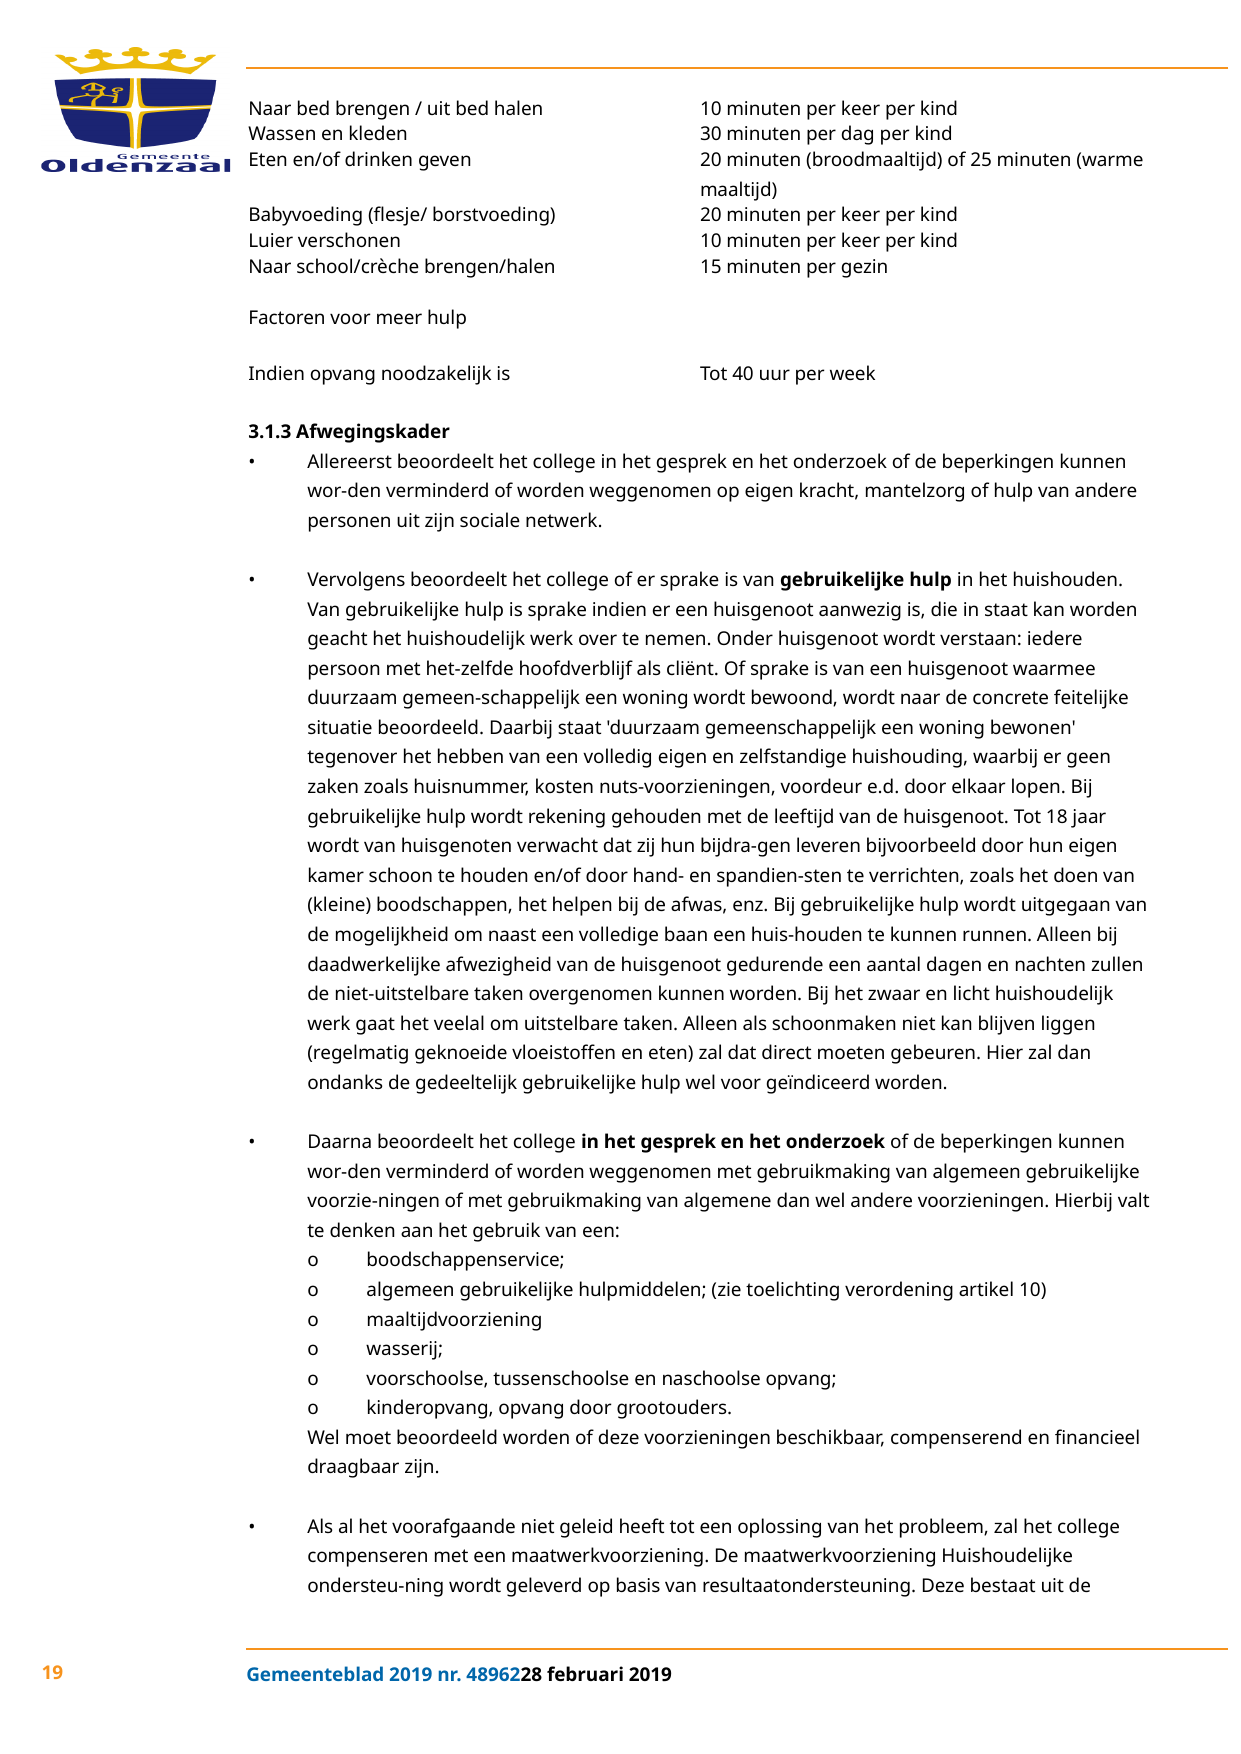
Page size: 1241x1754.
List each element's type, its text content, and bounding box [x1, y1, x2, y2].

table_cell 15 minuten per gezin [700, 253, 1152, 279]
picture [41, 47, 231, 172]
table_cell Eten en/of drinken geven [248, 146, 700, 202]
list Vervolgens beoordeelt het college of er sprake is van gebruikelijke hulp in het huishouden. Van gebruikelijke hulp is sprake indien er een huisgenoot aanwezig is, die in staat kan worden geacht het huishoudelijk werk over te nemen. Onder huisgenoot wordt verstaan: iedere persoon met het-zelfde hoofdverblijf als cliënt. Of sprake is van een huisgenoot waarmee duurzaam gemeen-schappelijk een woning wordt bewoond, wordt naar de concrete feitelijke situatie beoordeeld. Daarbij staat 'duurzaam gemeenschappelijk een woning bewonen' tegenover het hebben van een volledig eigen en zelfstandige huishouding, waarbij er geen zaken zoals huisnummer, kosten nuts-voorzieningen, voordeur e.d. door elkaar lopen. Bij gebruikelijke hulp wordt rekening gehouden met de leeftijd van de huisgenoot. Tot 18 jaar wordt van huisgenoten verwacht dat zij hun bijdra-gen leveren bijvoorbeeld door hun eigen kamer schoon te houden en/of door hand- en spandien-sten te verrichten, zoals het doen van (kleine) boodschappen, het helpen bij de afwas, enz. Bij gebruikelijke hulp wordt uitgegaan van de mogelijkheid om naast een volledige baan een huis-houden te kunnen runnen. Alleen bij daadwerkelijke afwezigheid van de huisgenoot gedurende een aantal dagen en nachten zullen de niet-uitstelbare taken overgenomen kunnen worden. Bij het zwaar en licht huishoudelijk werk gaat het veelal om uitstelbare taken. Alleen als schoonmaken niet kan blijven liggen (regelmatig geknoeide vloeistoffen en eten) zal dat direct moeten gebeuren. Hier zal dan ondanks de gedeeltelijk gebruikelijke hulp wel voor geïndiceerd worden. [248, 566, 1152, 1095]
table_cell Factoren voor meer hulp [248, 305, 1152, 360]
table_cell Naar school/crèche brengen/halen [248, 253, 700, 279]
list boodschappenservice; [307, 1247, 1152, 1272]
text 3.1.3 Afwegingskader [248, 418, 1152, 444]
list Daarna beoordeelt het college in het gesprek en het onderzoek of de beperkingen kunnen wor-den verminderd of worden weggenomen met gebruikmaking van algemeen gebruikelijke voorzie-ningen of met gebruikmaking van algemene dan wel andere voorzieningen. Hierbij valt te denken aan het gebruik van een: [248, 1128, 1152, 1243]
list wasserij; [307, 1335, 1152, 1361]
table_cell 10 minuten per keer per kind [700, 95, 1152, 121]
list Allereerst beoordeelt het college in het gesprek en het onderzoek of de beperkingen kunnen wor-den verminderd of worden weggenomen op eigen kracht, mantelzorg of hulp van andere personen uit zijn sociale netwerk. [248, 448, 1152, 533]
list maaltijdvoorziening [307, 1306, 1152, 1332]
table_cell 20 minuten per keer per kind [700, 202, 1152, 227]
list voorschoolse, tussenschoolse en naschoolse opvang; [307, 1365, 1152, 1391]
list Wel moet beoordeeld worden of deze voorzieningen beschikbaar, compenserend en financieel draagbaar zijn. [248, 1424, 1152, 1479]
table_cell 10 minuten per keer per kind [700, 227, 1152, 253]
list kinderopvang, opvang door grootouders. [307, 1394, 1152, 1420]
list Als al het voorafgaande niet geleid heeft tot een oplossing van het probleem, zal het college compenseren met een maatwerkvoorziening. De maatwerkvoorziening Huishoudelijke ondersteu-ning wordt geleverd op basis van resultaatondersteuning. Deze bestaat uit de [248, 1513, 1152, 1598]
table_cell 20 minuten (broodmaaltijd) of 25 minuten (warme maaltijd) [700, 146, 1152, 202]
list algemeen gebruikelijke hulpmiddelen; (zie toelichting verordening artikel 10) [307, 1276, 1152, 1302]
table_cell [700, 279, 1152, 304]
table_cell Naar bed brengen / uit bed halen [248, 95, 700, 121]
table_cell Babyvoeding (flesje/ borstvoeding) [248, 202, 700, 227]
table_cell Luier verschonen [248, 227, 700, 253]
table_cell Wassen en kleden [248, 121, 700, 146]
table_cell 30 minuten per dag per kind [700, 121, 1152, 146]
table_cell Indien opvang noodzakelijk is [248, 360, 700, 386]
table_cell Tot 40 uur per week [700, 360, 1152, 386]
table_cell [248, 279, 700, 304]
